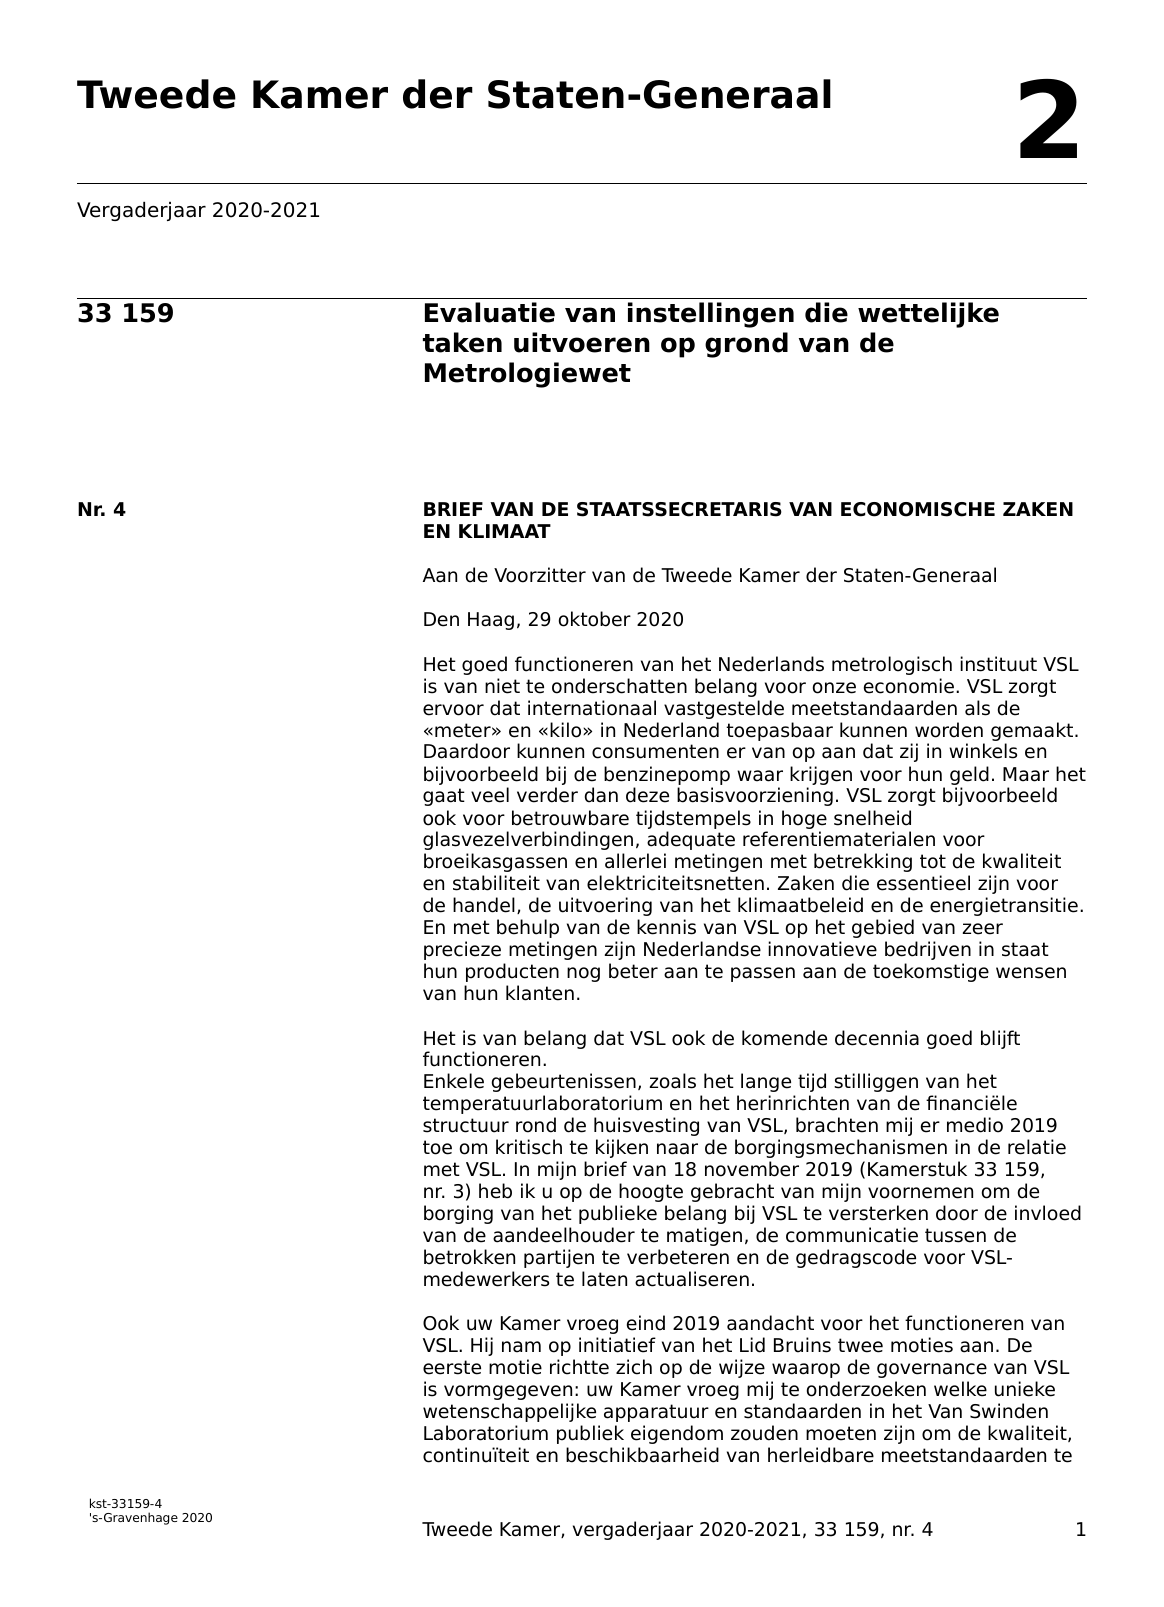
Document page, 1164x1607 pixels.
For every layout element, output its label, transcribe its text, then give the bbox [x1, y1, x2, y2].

table_cell Vergaderjaar 2020-2021 [77, 184, 1087, 298]
text Ook uw Kamer vroeg eind 2019 aandacht voor het functioneren van VSL. Hij nam op initiatief van het Lid Bruins twee moties aan. De eerste motie richtte zich op de wijze waarop de governance van VSL is vormgegeven: uw Kamer vroeg mij te onderzoeken welke unieke wetenschappelijke apparatuur en standaarden in het Van Swinden Laboratorium publiek eigendom zouden moeten zijn om de kwaliteit, continuïteit en beschikbaarheid van herleidbare meetstandaarden te [422, 1313, 1087, 1467]
text Het goed functioneren van het Nederlands metrologisch instituut VSL is van niet te onderschatten belang voor onze economie. VSL zorgt ervoor dat internationaal vastgestelde meetstandaarden als de «meter» en «kilo» in Nederland toepasbaar kunnen worden gemaakt. Daardoor kunnen consumenten er van op aan dat zij in winkels en bijvoorbeeld bij de benzinepomp waar krijgen voor hun geld. Maar het gaat veel verder dan deze basisvoorziening. VSL zorgt bijvoorbeeld ook voor betrouwbare tijdstempels in hoge snelheid glasvezelverbindingen, adequate referentiematerialen voor broeikasgassen en allerlei metingen met betrekking tot de kwaliteit en stabiliteit van elektriciteitsnetten. Zaken die essentieel zijn voor de handel, de uitvoering van het klimaatbeleid en de energietransitie. En met behulp van de kennis van VSL op het gebied van zeer precieze metingen zijn Nederlandse innovatieve bedrijven in staat hun producten nog beter aan te passen aan de toekomstige wensen van hun klanten. [422, 653, 1087, 1005]
subtitle 33 159 Evaluatie van instellingen die wettelijke taken uitvoeren op grond van de Metrologiewet [77, 299, 1087, 388]
table_header Tweede Kamer der Staten-Generaal [77, 59, 886, 183]
text Het is van belang dat VSL ook de komende decennia goed blijft functioneren. [422, 1027, 1087, 1071]
text 's-Gravenhage 2020 [88, 1511, 323, 1525]
table_header 2 [886, 59, 1087, 183]
text kst-33159-4 [88, 1497, 323, 1511]
text Enkele gebeurtenissen, zoals het lange tijd stilliggen van het temperatuurlaboratorium en het herinrichten van de financiële structuur rond de huisvesting van VSL, brachten mij er medio 2019 toe om kritisch te kijken naar de borgingsmechanismen in de relatie met VSL. In mijn brief van 18 november 2019 (Kamerstuk 33 159, nr. 3) heb ik u op de hoogte gebracht van mijn voornemen om de borging van het publieke belang bij VSL te versterken door de invloed van de aandeelhouder te matigen, de communicatie tussen de betrokken partijen te verbeteren en de gedragscode voor VSL-medewerkers te laten actualiseren. [422, 1071, 1087, 1291]
text Den Haag, 29 oktober 2020 [422, 609, 1087, 631]
text Aan de Voorzitter van de Tweede Kamer der Staten-Generaal [422, 565, 1087, 587]
subtitle Nr. 4 BRIEF VAN DE STAATSSECRETARIS VAN ECONOMISCHE ZAKEN EN KLIMAAT [77, 499, 1087, 543]
